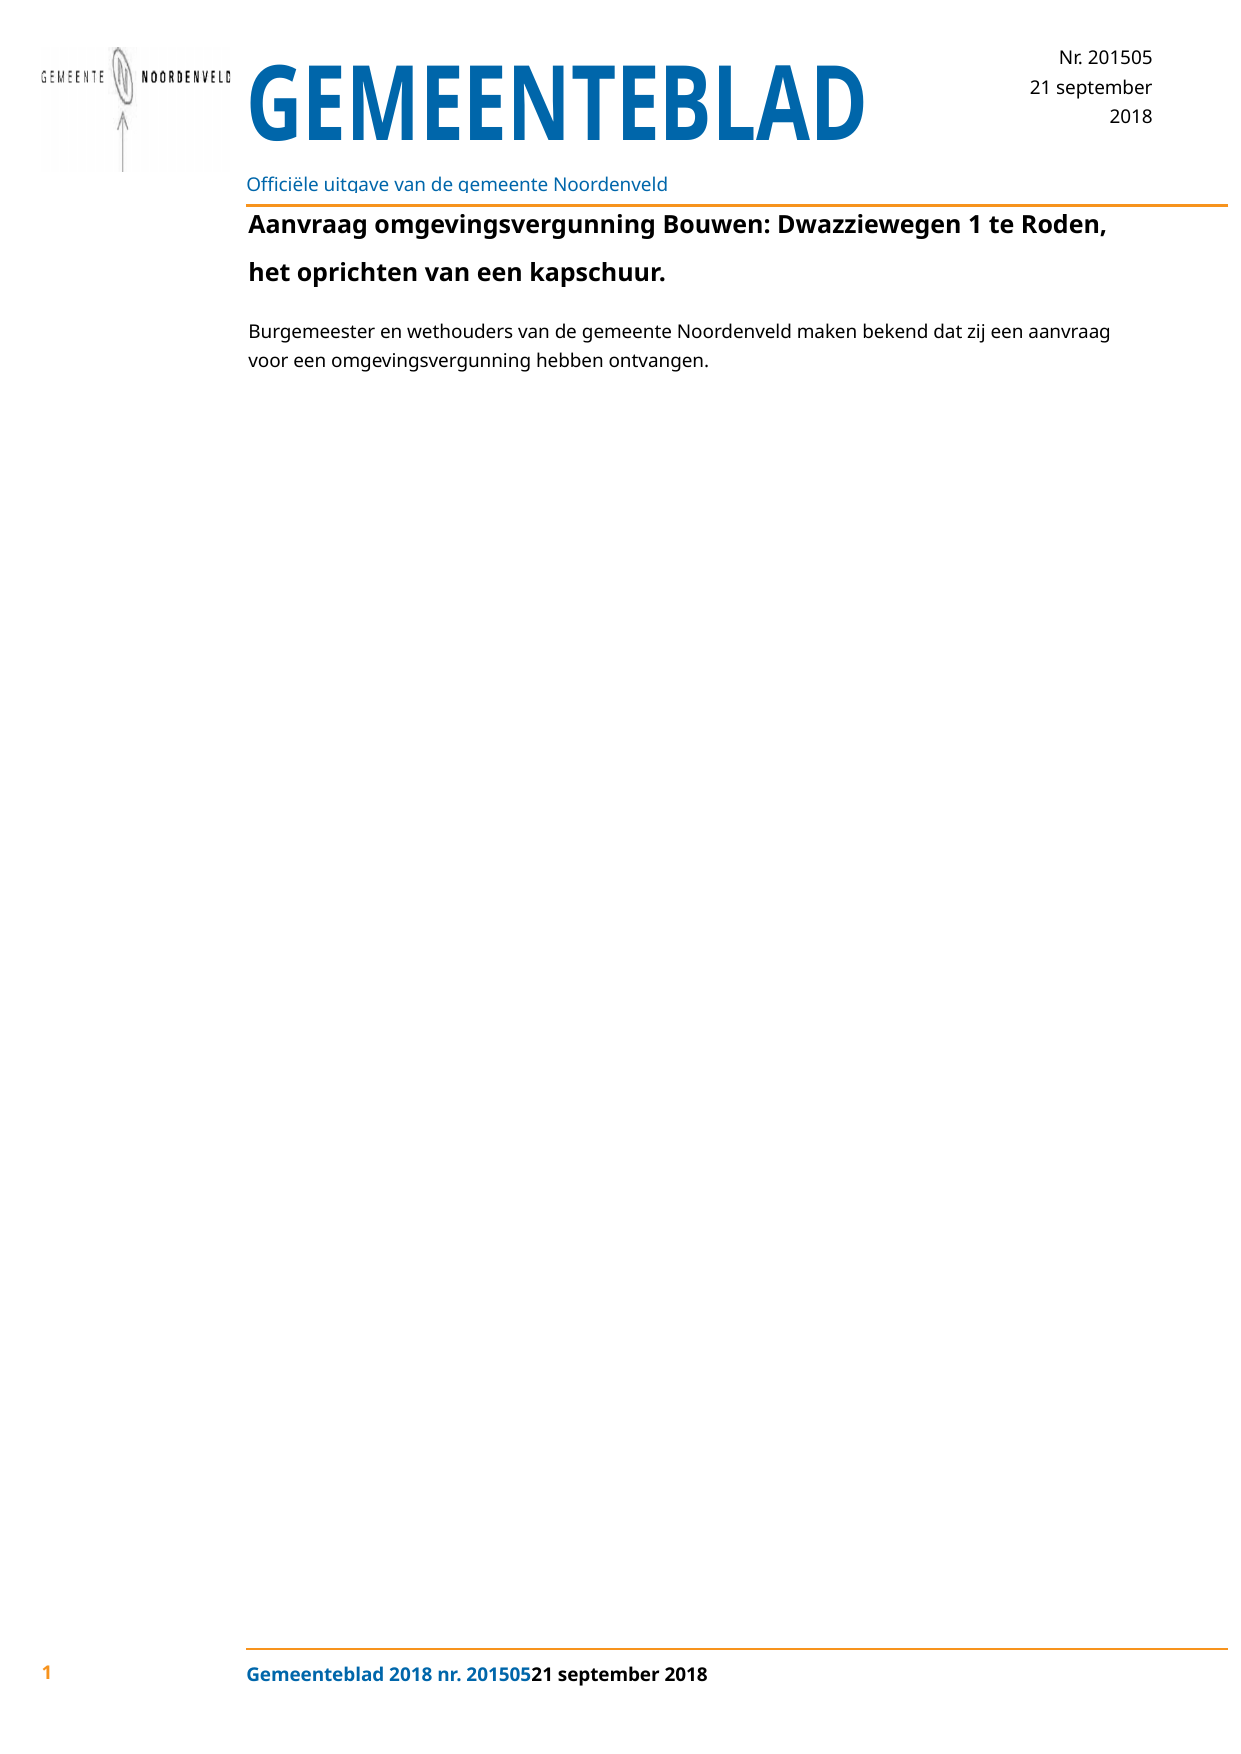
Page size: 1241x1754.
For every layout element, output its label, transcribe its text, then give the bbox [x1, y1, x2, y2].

text Aanvraag omgevingsvergunning Bouwen: Dwazziewegen 1 te Roden, het oprichten van een kapschuur. [248, 207, 1152, 288]
text Burgemeester en wethouders van de gemeente Noordenveld maken bekend dat zij een aanvraag voor een omgevingsvergunning hebben ontvangen. [248, 318, 1152, 373]
picture [41, 47, 231, 172]
